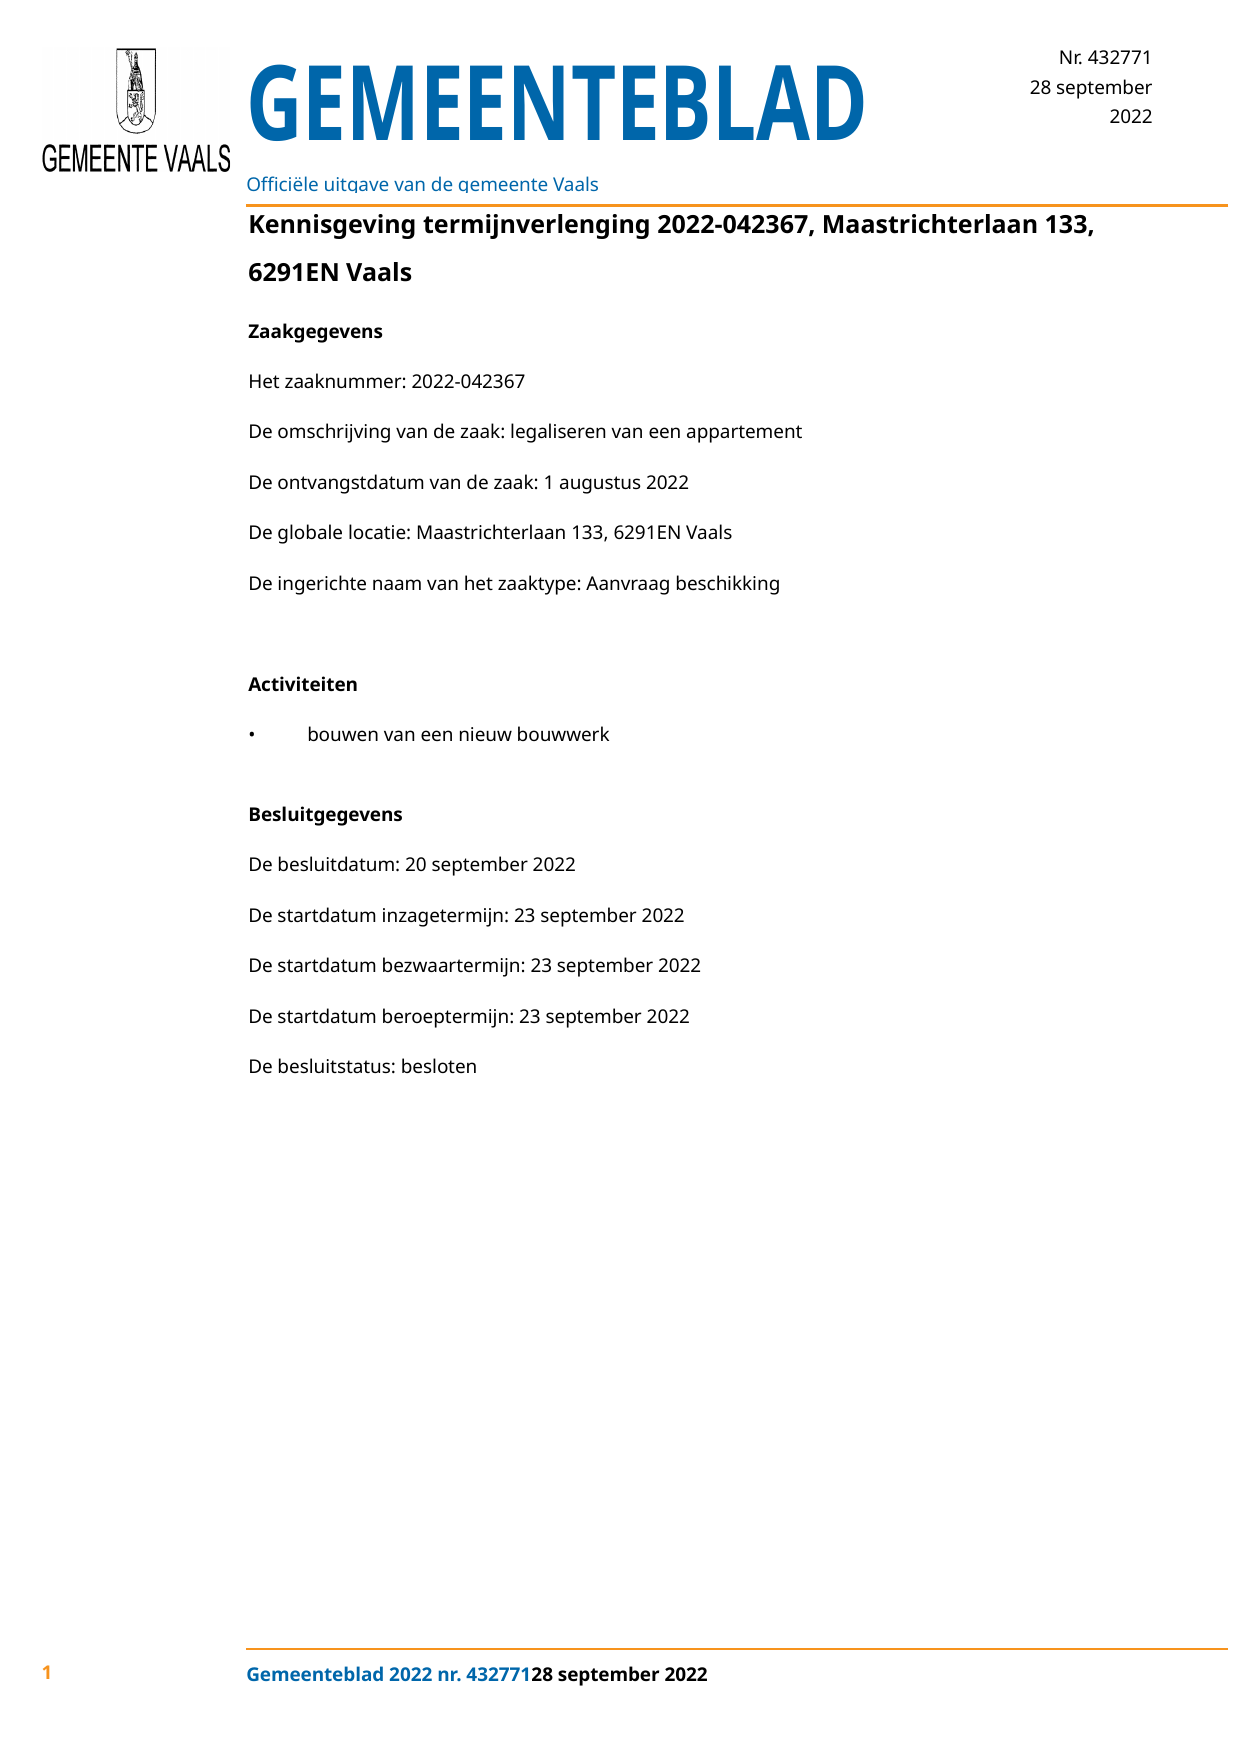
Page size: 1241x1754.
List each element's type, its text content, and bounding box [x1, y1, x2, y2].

text De besluitstatus: besloten [248, 1053, 1152, 1079]
text De ingerichte naam van het zaaktype: Aanvraag beschikking [248, 570, 1152, 596]
list bouwen van een nieuw bouwwerk [248, 721, 1152, 747]
text De ontvangstdatum van de zaak: 1 augustus 2022 [248, 469, 1152, 495]
text De omschrijving van de zaak: legaliseren van een appartement [248, 419, 1152, 444]
text De startdatum beroeptermijn: 23 september 2022 [248, 1003, 1152, 1029]
text De globale locatie: Maastrichterlaan 133, 6291EN Vaals [248, 519, 1152, 545]
text De startdatum bezwaartermijn: 23 september 2022 [248, 952, 1152, 978]
text Zaakgegevens [248, 318, 1152, 344]
text De startdatum inzagetermijn: 23 september 2022 [248, 902, 1152, 928]
picture [41, 47, 231, 172]
text De besluitdatum: 20 september 2022 [248, 852, 1152, 877]
text Besluitgegevens [248, 801, 1152, 827]
text Het zaaknummer: 2022-042367 [248, 368, 1152, 394]
text Kennisgeving termijnverlenging 2022-042367, Maastrichterlaan 133, 6291EN Vaals [248, 207, 1152, 288]
text Activiteiten [248, 671, 1152, 697]
